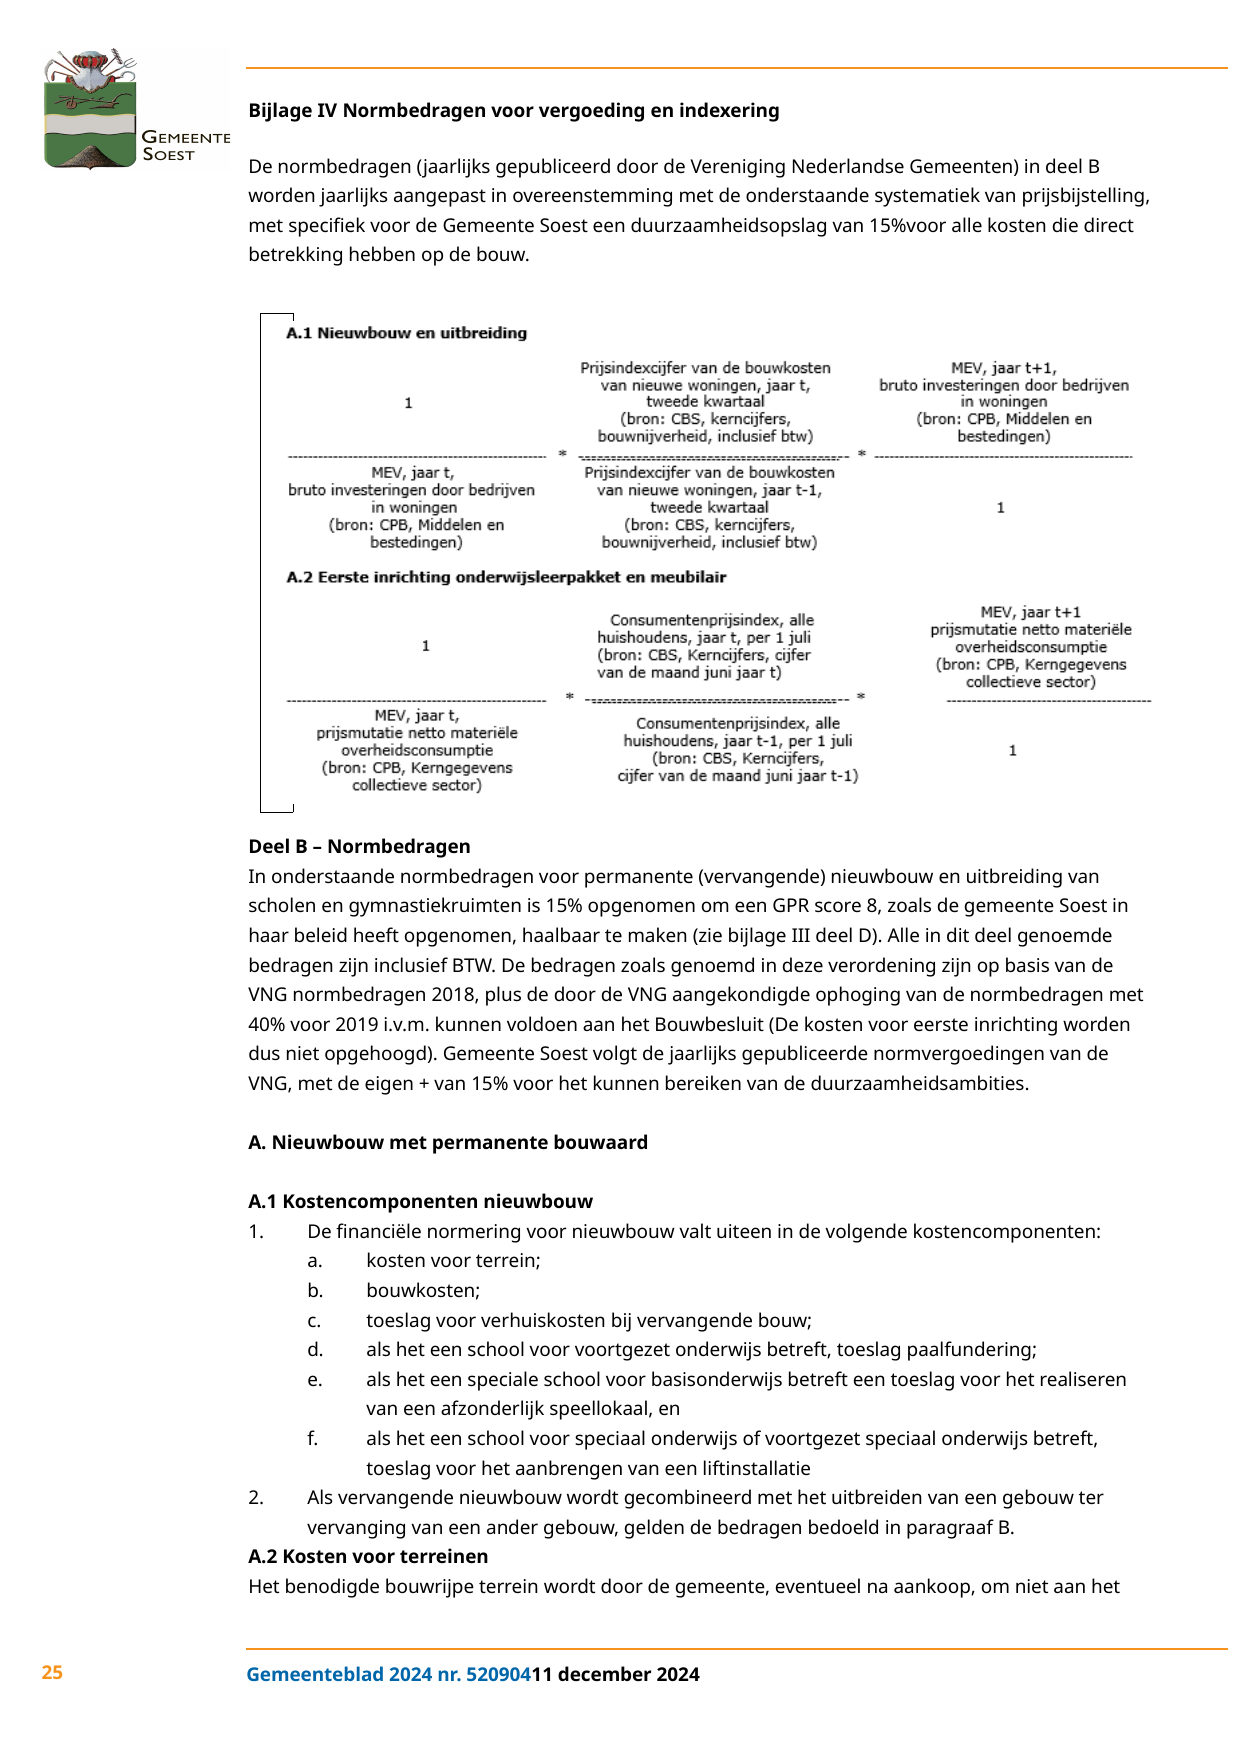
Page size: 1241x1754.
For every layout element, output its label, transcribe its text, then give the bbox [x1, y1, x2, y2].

text In onderstaande normbedragen voor permanente (vervangende) nieuwbouw en uitbreiding van scholen en gymnastiekruimten is 15% opgenomen om een GPR score 8, zoals de gemeente Soest in haar beleid heeft opgenomen, haalbaar te maken (zie bijlage III deel D). Alle in dit deel genoemde bedragen zijn inclusief BTW. De bedragen zoals genoemd in deze verordening zijn op basis van de VNG normbedragen 2018, plus de door de VNG aangekondigde ophoging van de normbedragen met 40% voor 2019 i.v.m. kunnen voldoen aan het Bouwbesluit (De kosten voor eerste inrichting worden dus niet opgehoogd). Gemeente Soest volgt de jaarlijks gepubliceerde normvergoedingen van de VNG, met de eigen + van 15% voor het kunnen bereiken van de duurzaamheidsambities. [248, 863, 1152, 1096]
list als het een school voor voortgezet onderwijs betreft, toeslag paalfundering; [307, 1336, 1152, 1362]
text A.1 Kostencomponenten nieuwbouw [248, 1188, 1152, 1214]
text Bijlage IV Normbedragen voor vergoeding en indexering [248, 95, 1152, 123]
picture [268, 321, 1173, 804]
list bouwkosten; [307, 1277, 1152, 1303]
text A.2 Kosten voor terreinen [248, 1543, 1152, 1569]
list kosten voor terrein; [307, 1248, 1152, 1273]
list De financiële normering voor nieuwbouw valt uiteen in de volgende kostencomponenten: [248, 1218, 1152, 1244]
text Het benodigde bouwrijpe terrein wordt door de gemeente, eventueel na aankoop, om niet aan het [248, 1573, 1152, 1599]
list als het een speciale school voor basisonderwijs betreft een toeslag voor het realiseren van een afzonderlijk speellokaal, en [307, 1366, 1152, 1421]
text A. Nieuwbouw met permanente bouwaard [248, 1129, 1152, 1155]
list Als vervangende nieuwbouw wordt gecombineerd met het uitbreiden van een gebouw ter vervanging van een ander gebouw, gelden de bedragen bedoeld in paragraaf B. [248, 1484, 1152, 1539]
text De normbedragen (jaarlijks gepubliceerd door de Vereniging Nederlandse Gemeenten) in deel B worden jaarlijks aangepast in overeenstemming met de onderstaande systematiek van prijsbijstelling, met specifiek voor de Gemeente Soest een duurzaamheidsopslag van 15%voor alle kosten die direct betrekking hebben op de bouw. [248, 153, 1152, 267]
list als het een school voor speciaal onderwijs of voortgezet speciaal onderwijs betreft, toeslag voor het aanbrengen van een liftinstallatie [307, 1425, 1152, 1480]
text Deel B – Normbedragen [248, 833, 1152, 859]
picture [41, 47, 231, 172]
list toeslag voor verhuiskosten bij vervangende bouw; [307, 1307, 1152, 1332]
